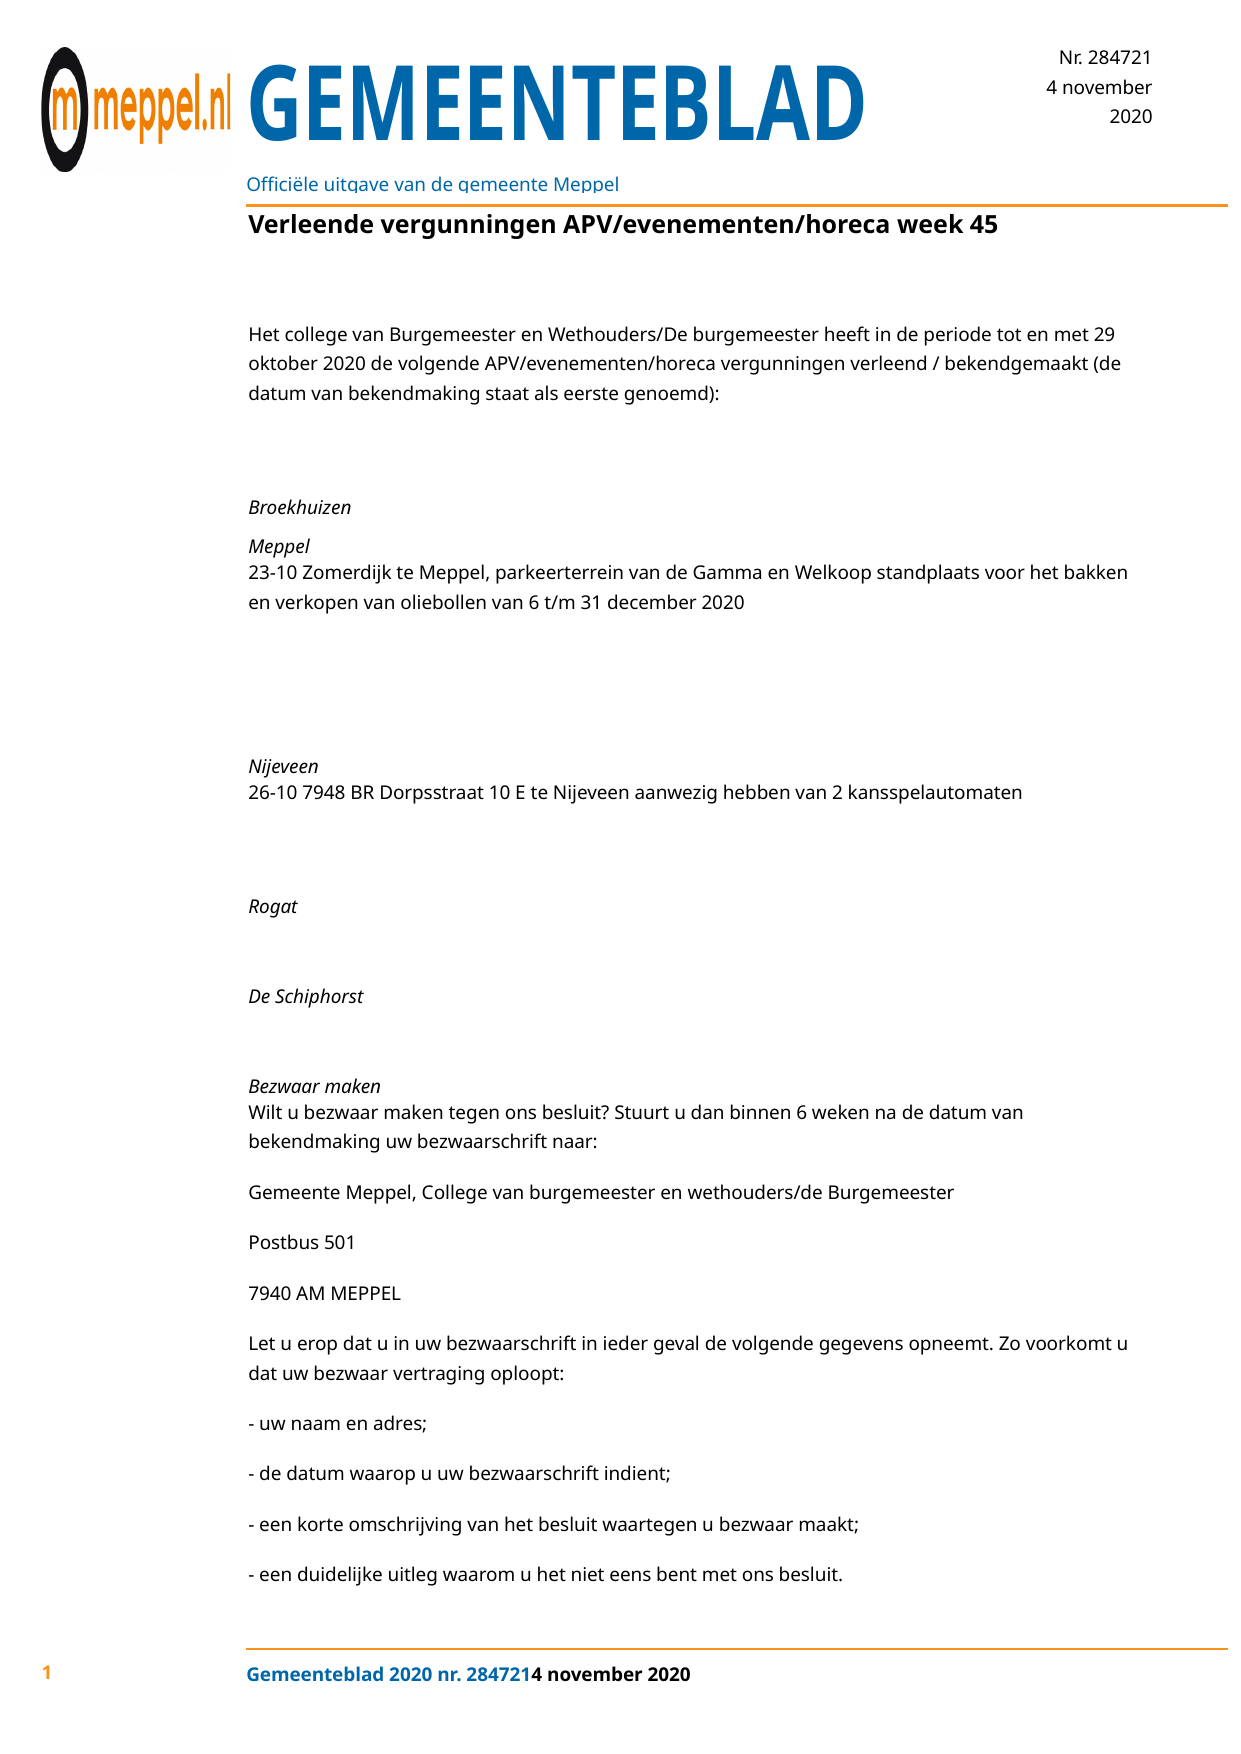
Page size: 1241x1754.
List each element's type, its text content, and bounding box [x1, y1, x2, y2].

text De Schiphorst [248, 983, 1152, 1009]
text Broekhuizen [248, 494, 1152, 520]
text Meppel [248, 533, 1152, 559]
text Let u erop dat u in uw bezwaarschrift in ieder geval de volgende gegevens opneemt. Zo voorkomt u dat uw bezwaar vertraging oploopt: [248, 1330, 1152, 1385]
text Nijeveen [248, 754, 1152, 779]
text Bezwaar maken [248, 1073, 1152, 1099]
text Wilt u bezwaar maken tegen ons besluit? Stuurt u dan binnen 6 weken na de datum van bekendmaking uw bezwaarschrift naar: [248, 1099, 1152, 1154]
text - de datum waarop u uw bezwaarschrift indient; [248, 1461, 1152, 1486]
picture [41, 47, 231, 172]
text - uw naam en adres; [248, 1410, 1152, 1436]
text Rogat [248, 894, 1152, 919]
text 26-10 7948 BR Dorpsstraat 10 E te Nijeveen aanwezig hebben van 2 kansspelautomaten [248, 779, 1152, 805]
text Postbus 501 [248, 1229, 1152, 1255]
text - een duidelijke uitleg waarom u het niet eens bent met ons besluit. [248, 1561, 1152, 1587]
text 7940 AM MEPPEL [248, 1280, 1152, 1305]
text Verleende vergunningen APV/evenementen/horeca week 45 [248, 207, 1152, 241]
text Het college van Burgemeester en Wethouders/De burgemeester heeft in de periode tot en met 29 oktober 2020 de volgende APV/evenementen/horeca vergunningen verleend / bekendgemaakt (de datum van bekendmaking staat als eerste genoemd): [248, 321, 1152, 406]
text Gemeente Meppel, College van burgemeester en wethouders/de Burgemeester [248, 1179, 1152, 1204]
text 23-10 Zomerdijk te Meppel, parkeerterrein van de Gamma en Welkoop standplaats voor het bakken en verkopen van oliebollen van 6 t/m 31 december 2020 [248, 559, 1152, 614]
text - een korte omschrijving van het besluit waartegen u bezwaar maakt; [248, 1511, 1152, 1537]
